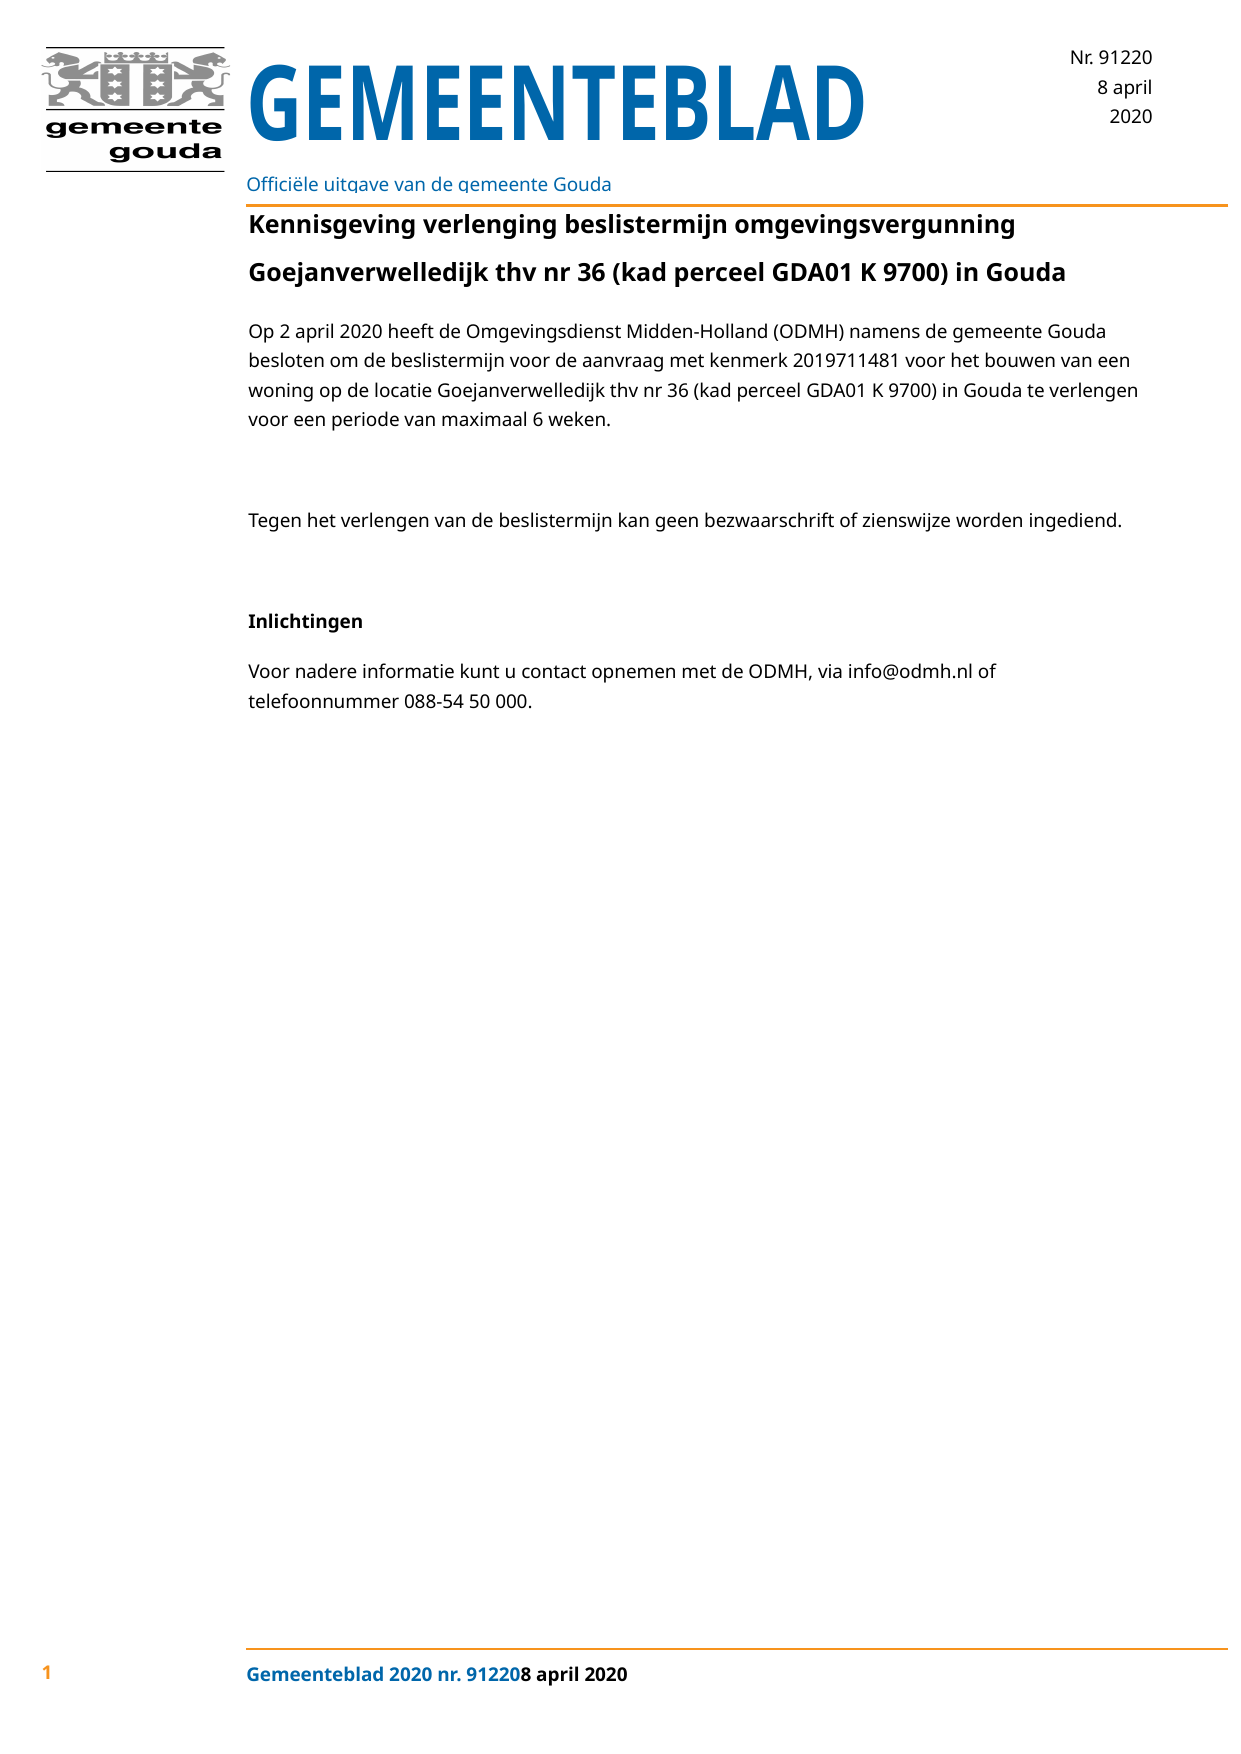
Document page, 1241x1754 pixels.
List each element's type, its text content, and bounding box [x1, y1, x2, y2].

text Voor nadere informatie kunt u contact opnemen met de ODMH, via info@odmh.nl of telefoonnummer 088-54 50 000. [248, 659, 1152, 714]
text Inlichtingen [248, 608, 1152, 634]
text Op 2 april 2020 heeft de Omgevingsdienst Midden-Holland (ODMH) namens de gemeente Gouda besloten om de beslistermijn voor de aanvraag met kenmerk 2019711481 voor het bouwen van een woning op de locatie Goejanverwelledijk thv nr 36 (kad perceel GDA01 K 9700) in Gouda te verlengen voor een periode van maximaal 6 weken. [248, 318, 1152, 432]
picture [41, 47, 231, 172]
text Kennisgeving verlenging beslistermijn omgevingsvergunning Goejanverwelledijk thv nr 36 (kad perceel GDA01 K 9700) in Gouda [248, 207, 1152, 288]
text Tegen het verlengen van de beslistermijn kan geen bezwaarschrift of zienswijze worden ingediend. [248, 507, 1152, 533]
